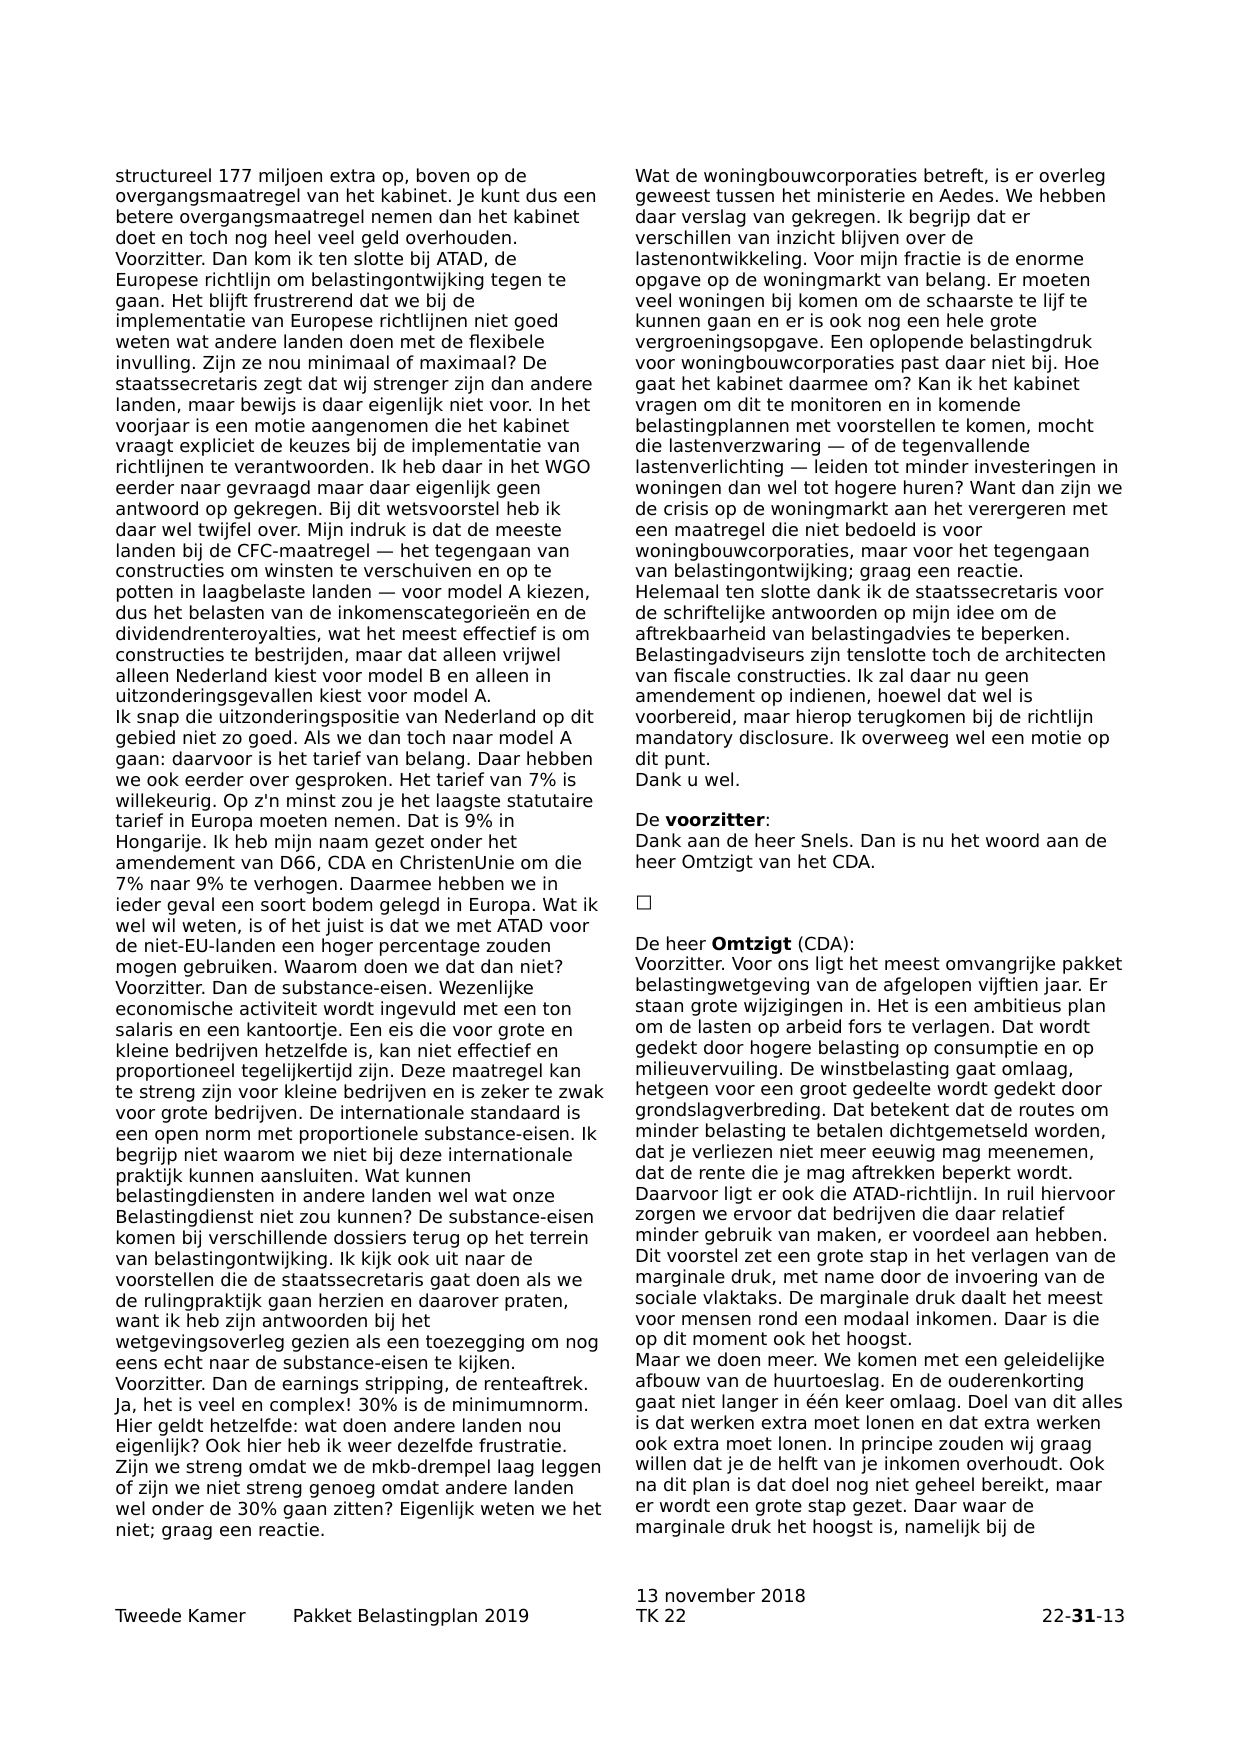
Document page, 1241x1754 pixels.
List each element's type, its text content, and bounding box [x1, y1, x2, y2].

text De voorzitter: [635, 810, 1125, 831]
text Dit voorstel zet een grote stap in het verlagen van de marginale druk, met name door de invoering van de sociale vlaktaks. De marginale druk daalt het meest voor mensen rond een modaal inkomen. Daar is die op dit moment ook het hoogst. [635, 1246, 1125, 1350]
text Voorzitter. Voor ons ligt het meest omvangrijke pakket belastingwetgeving van de afgelopen vijftien jaar. Er staan grote wijzigingen in. Het is een ambitieus plan om de lasten op arbeid fors te verlagen. Dat wordt gedekt door hogere belasting op consumptie en op milieuvervuiling. De winstbelasting gaat omlaag, hetgeen voor een groot gedeelte wordt gedekt door grondslagverbreding. Dat betekent dat de routes om minder belasting te betalen dichtgemetseld worden, dat je verliezen niet meer eeuwig mag meenemen, dat de rente die je mag aftrekken beperkt wordt. Daarvoor ligt er ook die ATAD-richtlijn. In ruil hiervoor zorgen we ervoor dat bedrijven die daar relatief minder gebruik van maken, er voordeel aan hebben. [635, 954, 1125, 1246]
text De heer Omtzigt (CDA): [635, 933, 1125, 954]
text Voorzitter. Dan kom ik ten slotte bij ATAD, de Europese richtlijn om belastingontwijking tegen te gaan. Het blijft frustrerend dat we bij de implementatie van Europese richtlijnen niet goed weten wat andere landen doen met de flexibele invulling. Zijn ze nou minimaal of maximaal? De staatssecretaris zegt dat wij strenger zijn dan andere landen, maar bewijs is daar eigenlijk niet voor. In het voorjaar is een motie aangenomen die het kabinet vraagt expliciet de keuzes bij de implementatie van richtlijnen te verantwoorden. Ik heb daar in het WGO eerder naar gevraagd maar daar eigenlijk geen antwoord op gekregen. Bij dit wetsvoorstel heb ik daar wel twijfel over. Mijn indruk is dat de meeste landen bij de CFC-maatregel — het tegengaan van constructies om winsten te verschuiven en op te potten in laagbelaste landen — voor model A kiezen, dus het belasten van de inkomenscategorieën en de dividendrenteroyalties, wat het meest effectief is om constructies te bestrijden, maar dat alleen vrijwel alleen Nederland kiest voor model B en alleen in uitzonderingsgevallen kiest voor model A. [115, 249, 605, 707]
text Dank u wel. [635, 769, 1125, 790]
text Dank aan de heer Snels. Dan is nu het woord aan de heer Omtzigt van het CDA. [635, 831, 1125, 873]
text Maar we doen meer. We komen met een geleidelijke afbouw van de huurtoeslag. En de ouderenkorting gaat niet langer in één keer omlaag. Doel van dit alles is dat werken extra moet lonen en dat extra werken ook extra moet lonen. In principe zouden wij graag willen dat je de helft van je inkomen overhoudt. Ook na dit plan is dat doel nog niet geheel bereikt, maar er wordt een grote stap gezet. Daar waar de marginale druk het hoogst is, namelijk bij de [635, 1350, 1125, 1537]
text Voorzitter. Dan de substance-eisen. Wezenlijke economische activiteit wordt ingevuld met een ton salaris en een kantoortje. Een eis die voor grote en kleine bedrijven hetzelfde is, kan niet effectief en proportioneel tegelijkertijd zijn. Deze maatregel kan te streng zijn voor kleine bedrijven en is zeker te zwak voor grote bedrijven. De internationale standaard is een open norm met proportionele substance-eisen. Ik begrijp niet waarom we niet bij deze internationale praktijk kunnen aansluiten. Wat kunnen belastingdiensten in andere landen wel wat onze Belastingdienst niet zou kunnen? De substance-eisen komen bij verschillende dossiers terug op het terrein van belastingontwijking. Ik kijk ook uit naar de voorstellen die de staatssecretaris gaat doen als we de rulingpraktijk gaan herzien en daarover praten, want ik heb zijn antwoorden bij het wetgevingsoverleg gezien als een toezegging om nog eens echt naar de substance-eisen te kijken. [115, 978, 605, 1374]
text Ik snap die uitzonderingspositie van Nederland op dit gebied niet zo goed. Als we dan toch naar model A gaan: daarvoor is het tarief van belang. Daar hebben we ook eerder over gesproken. Het tarief van 7% is willekeurig. Op z'n minst zou je het laagste statutaire tarief in Europa moeten nemen. Dat is 9% in Hongarije. Ik heb mijn naam gezet onder het amendement van D66, CDA en ChristenUnie om die 7% naar 9% te verhogen. Daarmee hebben we in ieder geval een soort bodem gelegd in Europa. Wat ik wel wil weten, is of het juist is dat we met ATAD voor de niet-EU-landen een hoger percentage zouden mogen gebruiken. Waarom doen we dat dan niet? [115, 707, 605, 978]
text structureel 177 miljoen extra op, boven op de overgangsmaatregel van het kabinet. Je kunt dus een betere overgangsmaatregel nemen dan het kabinet doet en toch nog heel veel geld overhouden. [115, 165, 605, 249]
text Voorzitter. Dan de earnings stripping, de renteaftrek. Ja, het is veel en complex! 30% is de minimumnorm. Hier geldt hetzelfde: wat doen andere landen nou eigenlijk? Ook hier heb ik weer dezelfde frustratie. Zijn we streng omdat we de mkb-drempel laag leggen of zijn we niet streng genoeg omdat andere landen wel onder de 30% gaan zitten? Eigenlijk weten we het niet; graag een reactie. [115, 1374, 605, 1540]
text ⬜ [635, 893, 1125, 913]
text Wat de woningbouwcorporaties betreft, is er overleg geweest tussen het ministerie en Aedes. We hebben daar verslag van gekregen. Ik begrijp dat er verschillen van inzicht blijven over de lastenontwikkeling. Voor mijn fractie is de enorme opgave op de woningmarkt van belang. Er moeten veel woningen bij komen om de schaarste te lijf te kunnen gaan en er is ook nog een hele grote vergroeningsopgave. Een oplopende belastingdruk voor woningbouwcorporaties past daar niet bij. Hoe gaat het kabinet daarmee om? Kan ik het kabinet vragen om dit te monitoren en in komende belastingplannen met voorstellen te komen, mocht die lastenverzwaring — of de tegenvallende lastenverlichting — leiden tot minder investeringen in woningen dan wel tot hogere huren? Want dan zijn we de crisis op de woningmarkt aan het verergeren met een maatregel die niet bedoeld is voor woningbouwcorporaties, maar voor het tegengaan van belastingontwijking; graag een reactie. [635, 165, 1125, 582]
text Helemaal ten slotte dank ik de staatssecretaris voor de schriftelijke antwoorden op mijn idee om de aftrekbaarheid van belastingadvies te beperken. Belastingadviseurs zijn tenslotte toch de architecten van fiscale constructies. Ik zal daar nu geen amendement op indienen, hoewel dat wel is voorbereid, maar hierop terugkomen bij de richtlijn mandatory disclosure. Ik overweeg wel een motie op dit punt. [635, 582, 1125, 769]
